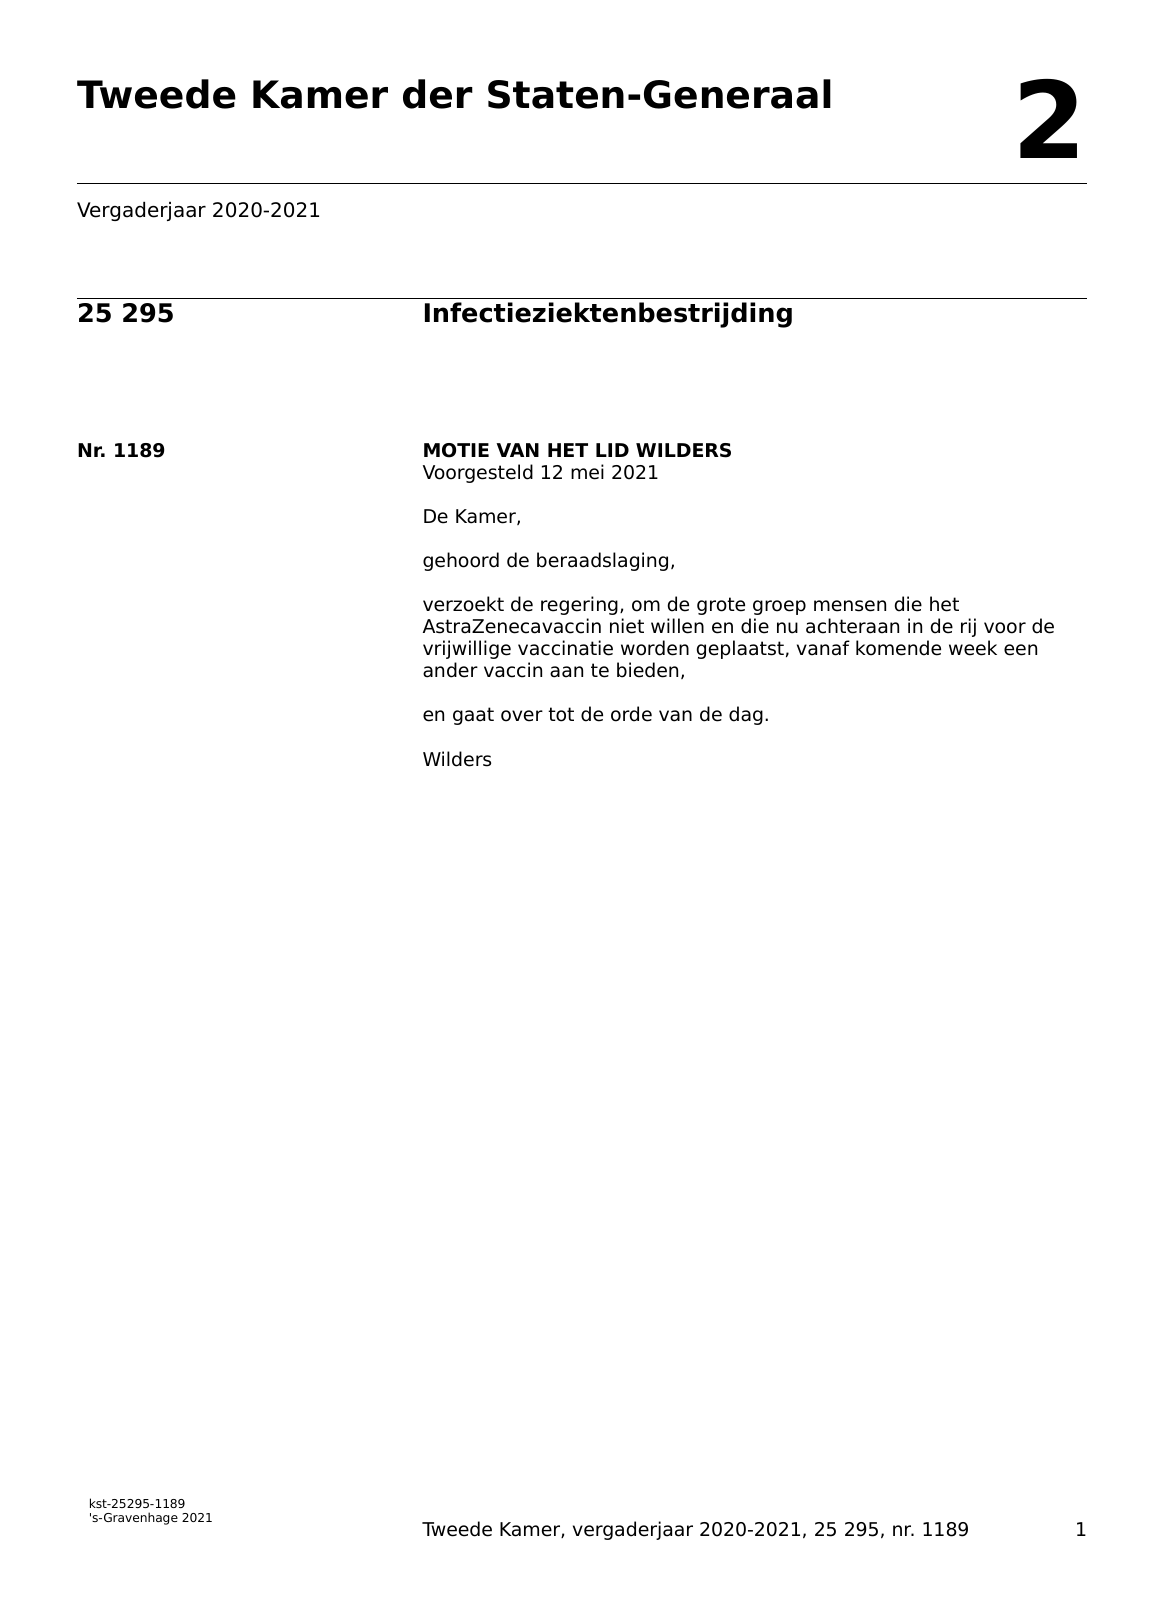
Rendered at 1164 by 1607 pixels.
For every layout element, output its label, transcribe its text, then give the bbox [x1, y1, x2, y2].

table_header 2 [886, 59, 1087, 183]
subtitle Nr. 1189 MOTIE VAN HET LID WILDERS [77, 440, 1087, 462]
table_header Tweede Kamer der Staten-Generaal [77, 59, 886, 183]
text gehoord de beraadslaging, [422, 550, 1087, 572]
text kst-25295-1189 [88, 1497, 323, 1511]
table_cell Vergaderjaar 2020-2021 [77, 184, 1087, 298]
text De Kamer, [422, 506, 1087, 528]
text 's-Gravenhage 2021 [88, 1511, 323, 1525]
subtitle 25 295 Infectieziektenbestrijding [77, 299, 1087, 329]
text Voorgesteld 12 mei 2021 [422, 462, 1087, 484]
text verzoekt de regering, om de grote groep mensen die het AstraZenecavaccin niet willen en die nu achteraan in de rij voor de vrijwillige vaccinatie worden geplaatst, vanaf komende week een ander vaccin aan te bieden, [422, 594, 1087, 682]
text Wilders [422, 748, 1087, 770]
text en gaat over tot de orde van de dag. [422, 704, 1087, 726]
